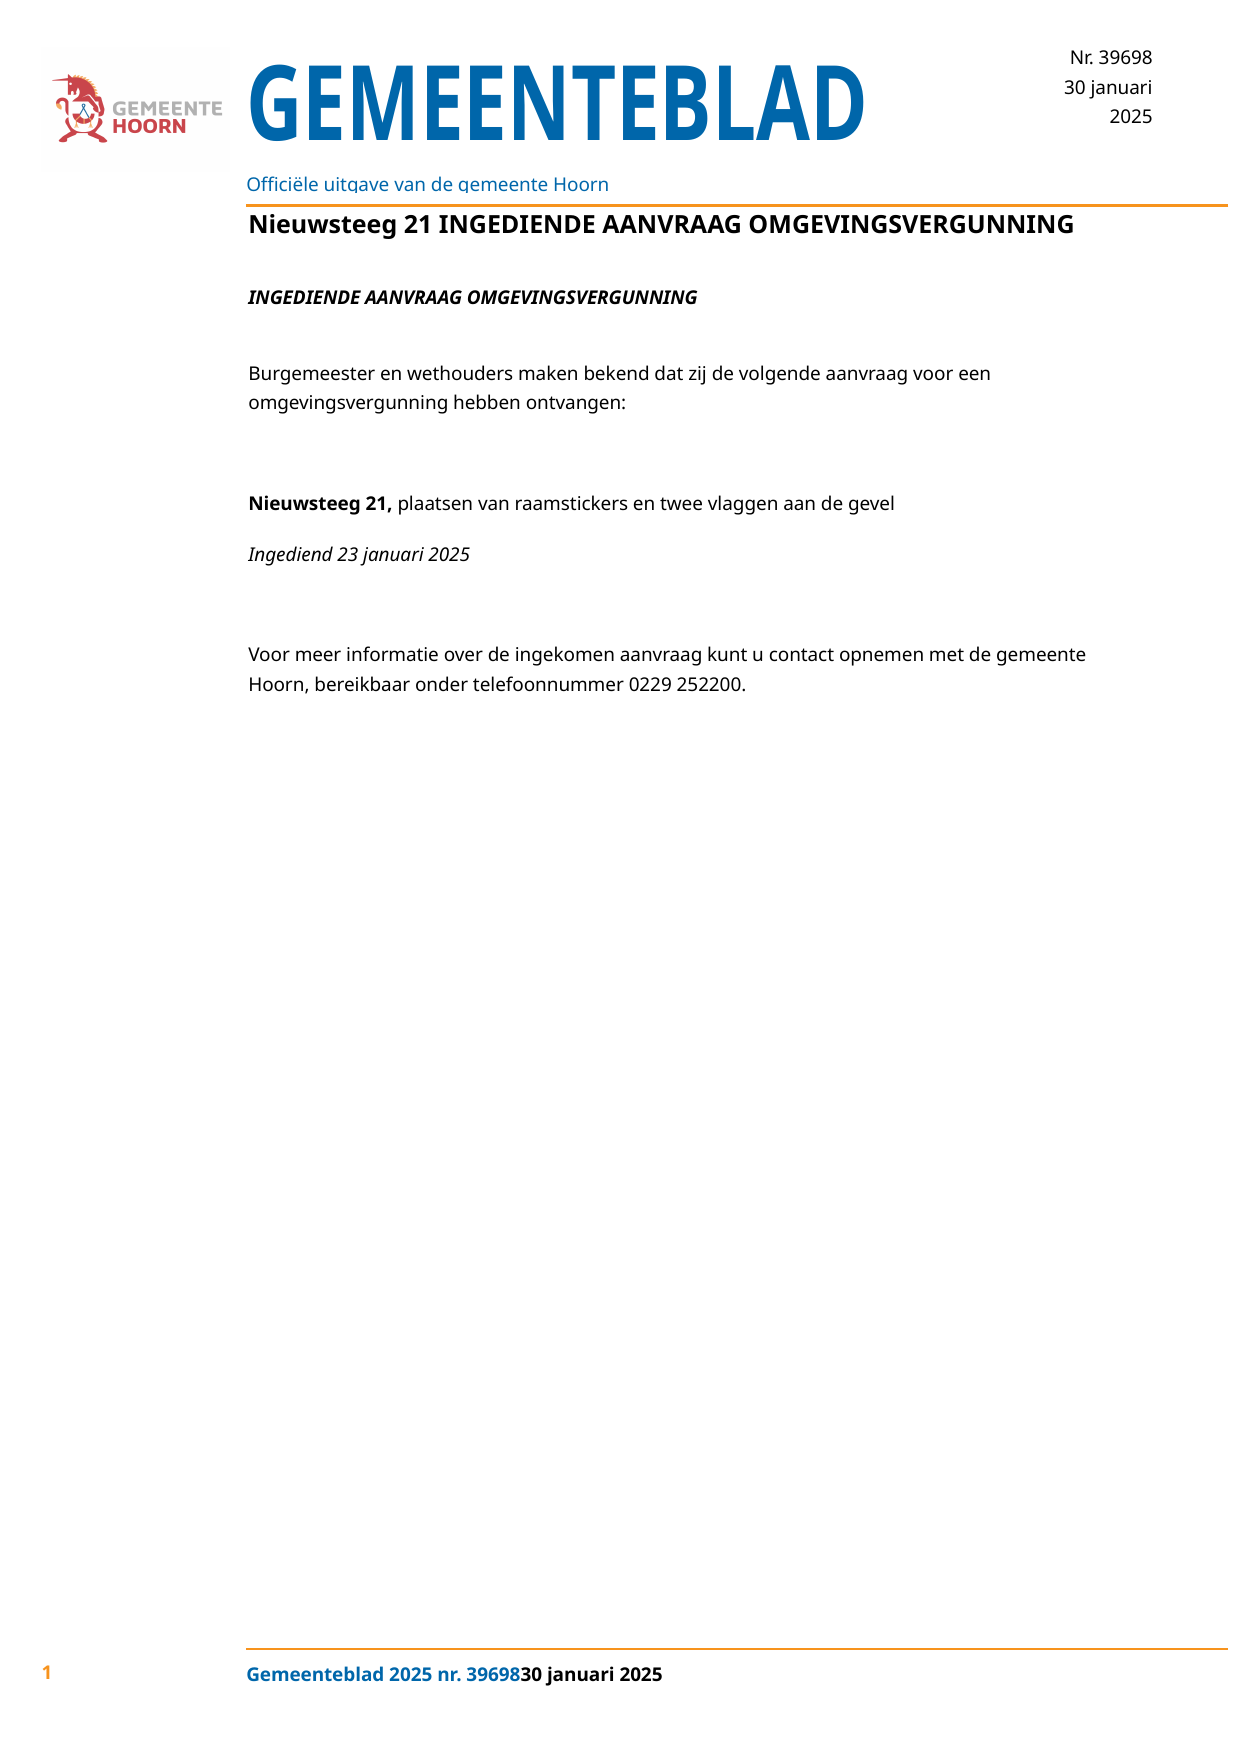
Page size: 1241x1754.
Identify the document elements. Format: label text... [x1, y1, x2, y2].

text Nieuwsteeg 21, plaatsen van raamstickers en twee vlaggen aan de gevel [248, 490, 1152, 516]
text Voor meer informatie over de ingekomen aanvraag kunt u contact opnemen met de gemeente Hoorn, bereikbaar onder telefoonnummer 0229 252200. [248, 642, 1152, 697]
text Burgemeester en wethouders maken bekend dat zij de volgende aanvraag voor een omgevingsvergunning hebben ontvangen: [248, 360, 1152, 415]
text INGEDIENDE AANVRAAG OMGEVINGSVERGUNNING [248, 284, 1152, 309]
text Ingediend 23 januari 2025 [248, 541, 1152, 567]
picture [41, 47, 231, 172]
text Nieuwsteeg 21 INGEDIENDE AANVRAAG OMGEVINGSVERGUNNING [248, 207, 1152, 241]
